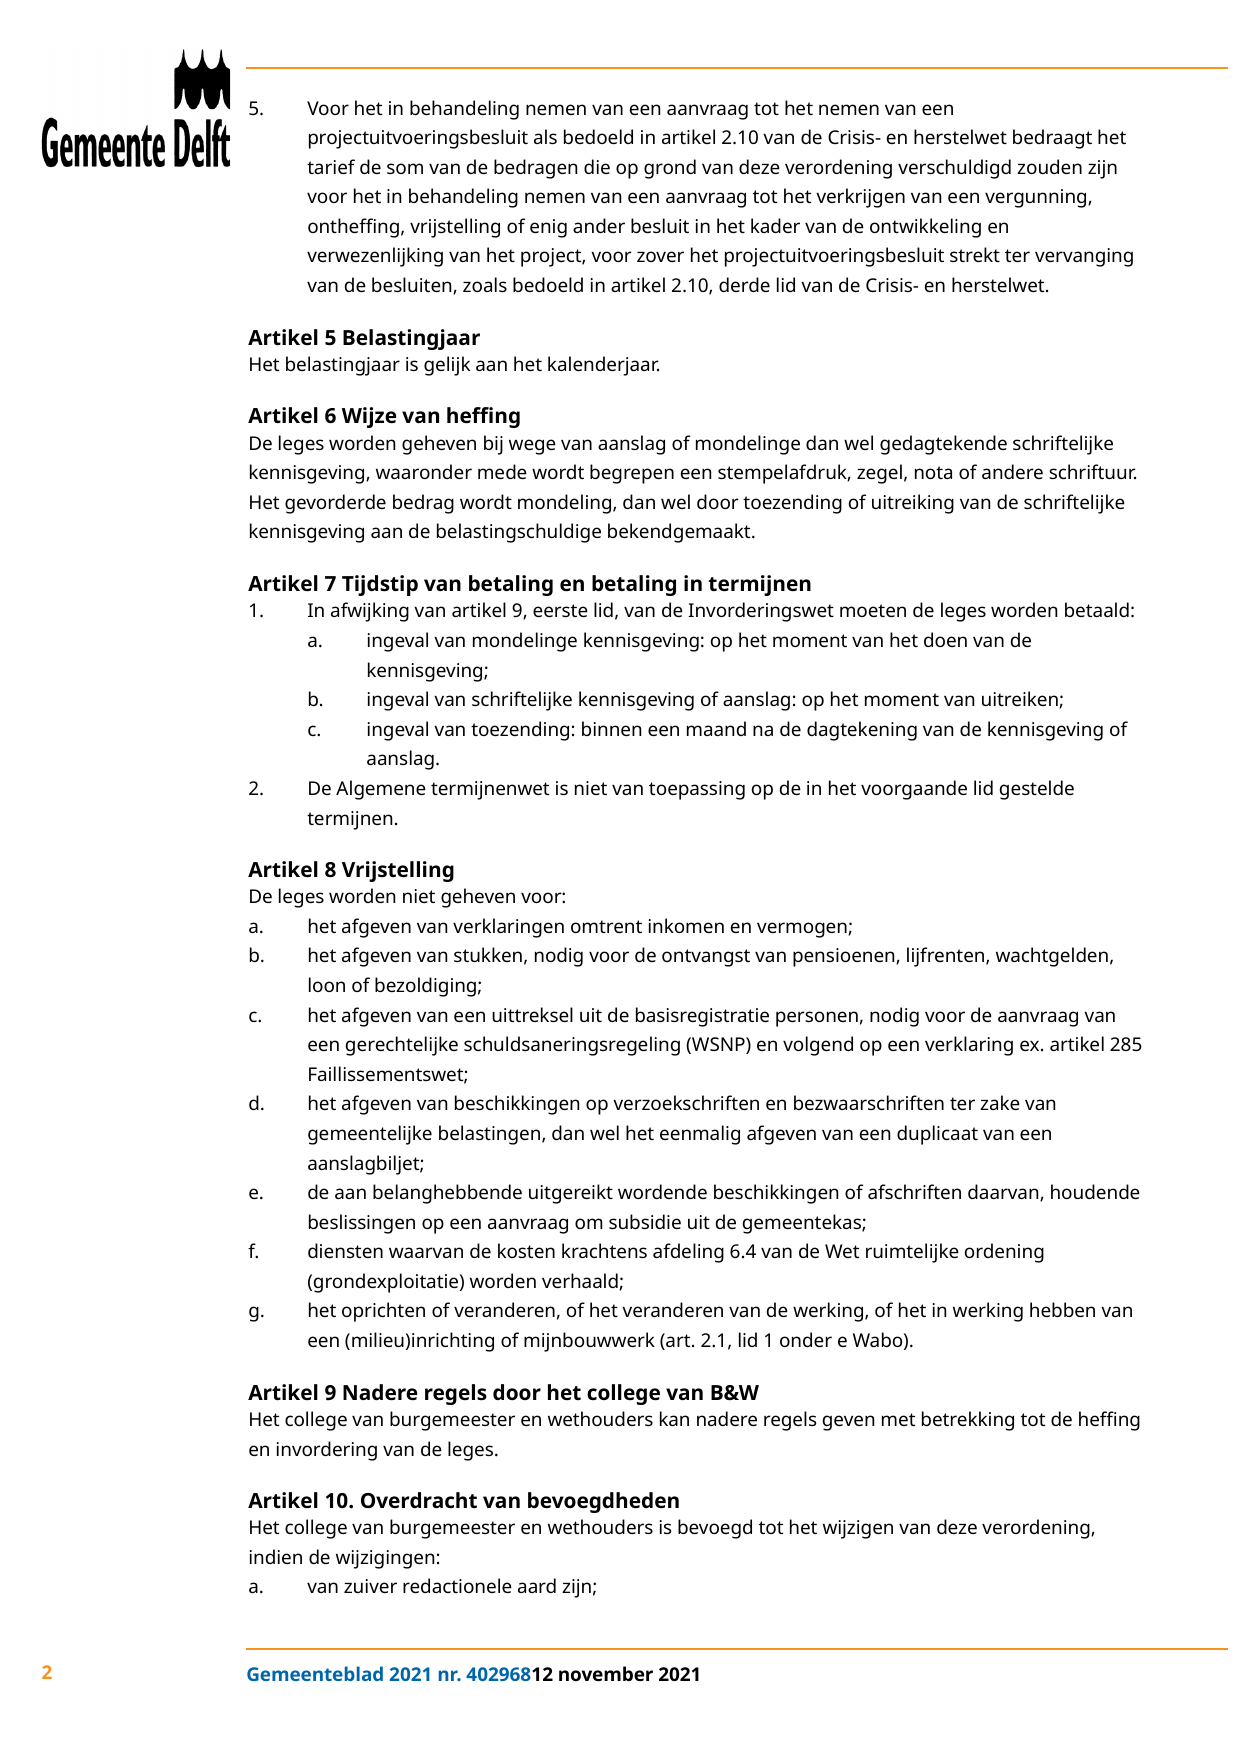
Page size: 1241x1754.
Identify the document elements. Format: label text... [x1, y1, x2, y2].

list het afgeven van verklaringen omtrent inkomen en vermogen; [248, 913, 1152, 939]
text Artikel 8 Vrijstelling [248, 855, 1152, 883]
list ingeval van mondelinge kennisgeving: op het moment van het doen van de kennisgeving; [307, 627, 1152, 682]
text Het college van burgemeester en wethouders is bevoegd tot het wijzigen van deze verordening, indien de wijzigingen: [248, 1514, 1152, 1570]
list het afgeven van beschikkingen op verzoekschriften en bezwaarschriften ter zake van gemeentelijke belastingen, dan wel het eenmalig afgeven van een duplicaat van een aanslagbiljet; [248, 1091, 1152, 1176]
picture [41, 47, 231, 172]
list ingeval van toezending: binnen een maand na de dagtekening van de kennisgeving of aanslag. [307, 716, 1152, 771]
list In afwijking van artikel 9, eerste lid, van de Invorderingswet moeten de leges worden betaald: [248, 598, 1152, 623]
list het afgeven van stukken, nodig voor de ontvangst van pensioenen, lijfrenten, wachtgelden, loon of bezoldiging; [248, 943, 1152, 998]
text De leges worden geheven bij wege van aanslag of mondelinge dan wel gedagtekende schriftelijke kennisgeving, waaronder mede wordt begrepen een stempelafdruk, zegel, nota of andere schriftuur. Het gevorderde bedrag wordt mondeling, dan wel door toezending of uitreiking van de schriftelijke kennisgeving aan de belastingschuldige bekendgemaakt. [248, 430, 1152, 544]
text Artikel 7 Tijdstip van betaling en betaling in termijnen [248, 569, 1152, 598]
list van zuiver redactionele aard zijn; [248, 1574, 1152, 1599]
list de aan belanghebbende uitgereikt wordende beschikkingen of afschriften daarvan, houdende beslissingen op een aanvraag om subsidie uit de gemeentekas; [248, 1179, 1152, 1235]
text Het college van burgemeester en wethouders kan nadere regels geven met betrekking tot de heffing en invordering van de leges. [248, 1406, 1152, 1461]
text Artikel 6 Wijze van heffing [248, 402, 1152, 430]
list Voor het in behandeling nemen van een aanvraag tot het nemen van een projectuitvoeringsbesluit als bedoeld in artikel 2.10 van de Crisis- en herstelwet bedraagt het tarief de som van de bedragen die op grond van deze verordening verschuldigd zouden zijn voor het in behandeling nemen van een aanvraag tot het verkrijgen van een vergunning, ontheffing, vrijstelling of enig ander besluit in het kader van de ontwikkeling en verwezenlijking van het project, voor zover het projectuitvoeringsbesluit strekt ter vervanging van de besluiten, zoals bedoeld in artikel 2.10, derde lid van de Crisis- en herstelwet. [248, 95, 1152, 298]
list De Algemene termijnenwet is niet van toepassing op de in het voorgaande lid gestelde termijnen. [248, 775, 1152, 830]
list ingeval van schriftelijke kennisgeving of aanslag: op het moment van uitreiken; [307, 686, 1152, 712]
list het afgeven van een uittreksel uit de basisregistratie personen, nodig voor de aanvraag van een gerechtelijke schuldsaneringsregeling (WSNP) en volgend op een verklaring ex. artikel 285 Faillissementswet; [248, 1002, 1152, 1087]
list diensten waarvan de kosten krachtens afdeling 6.4 van de Wet ruimtelijke ordening (grondexploitatie) worden verhaald; [248, 1238, 1152, 1294]
text Artikel 10. Overdracht van bevoegdheden [248, 1486, 1152, 1514]
text Het belastingjaar is gelijk aan het kalenderjaar. [248, 351, 1152, 377]
list het oprichten of veranderen, of het veranderen van de werking, of het in werking hebben van een (milieu)inrichting of mijnbouwwerk (art. 2.1, lid 1 onder e Wabo). [248, 1298, 1152, 1353]
text De leges worden niet geheven voor: [248, 883, 1152, 909]
text Artikel 9 Nadere regels door het college van B&W [248, 1378, 1152, 1406]
text Artikel 5 Belastingjaar [248, 323, 1152, 351]
